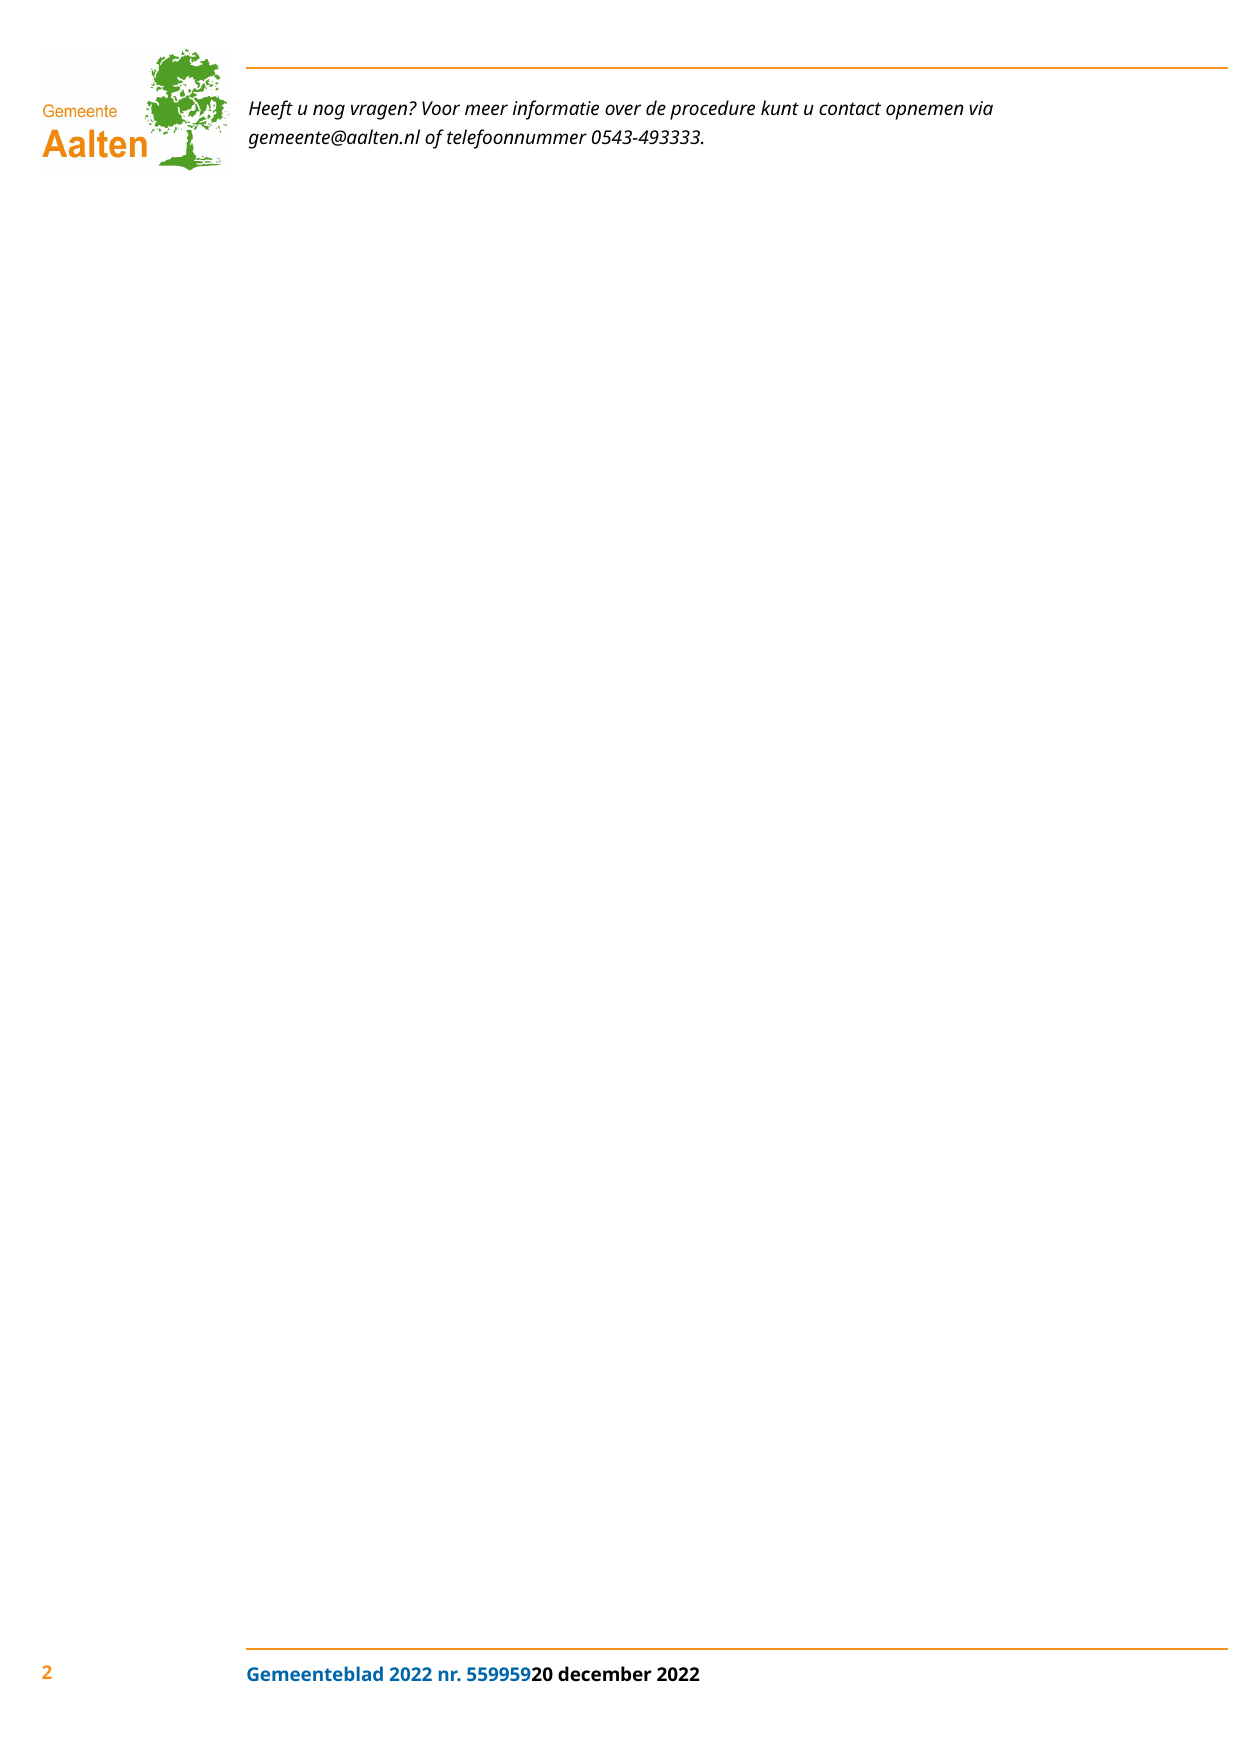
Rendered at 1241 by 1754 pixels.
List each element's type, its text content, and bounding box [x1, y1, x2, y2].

text Heeft u nog vragen? Voor meer informatie over de procedure kunt u contact opnemen via gemeente@aalten.nl of telefoonnummer 0543-493333. [248, 95, 1152, 150]
picture [41, 47, 231, 172]
